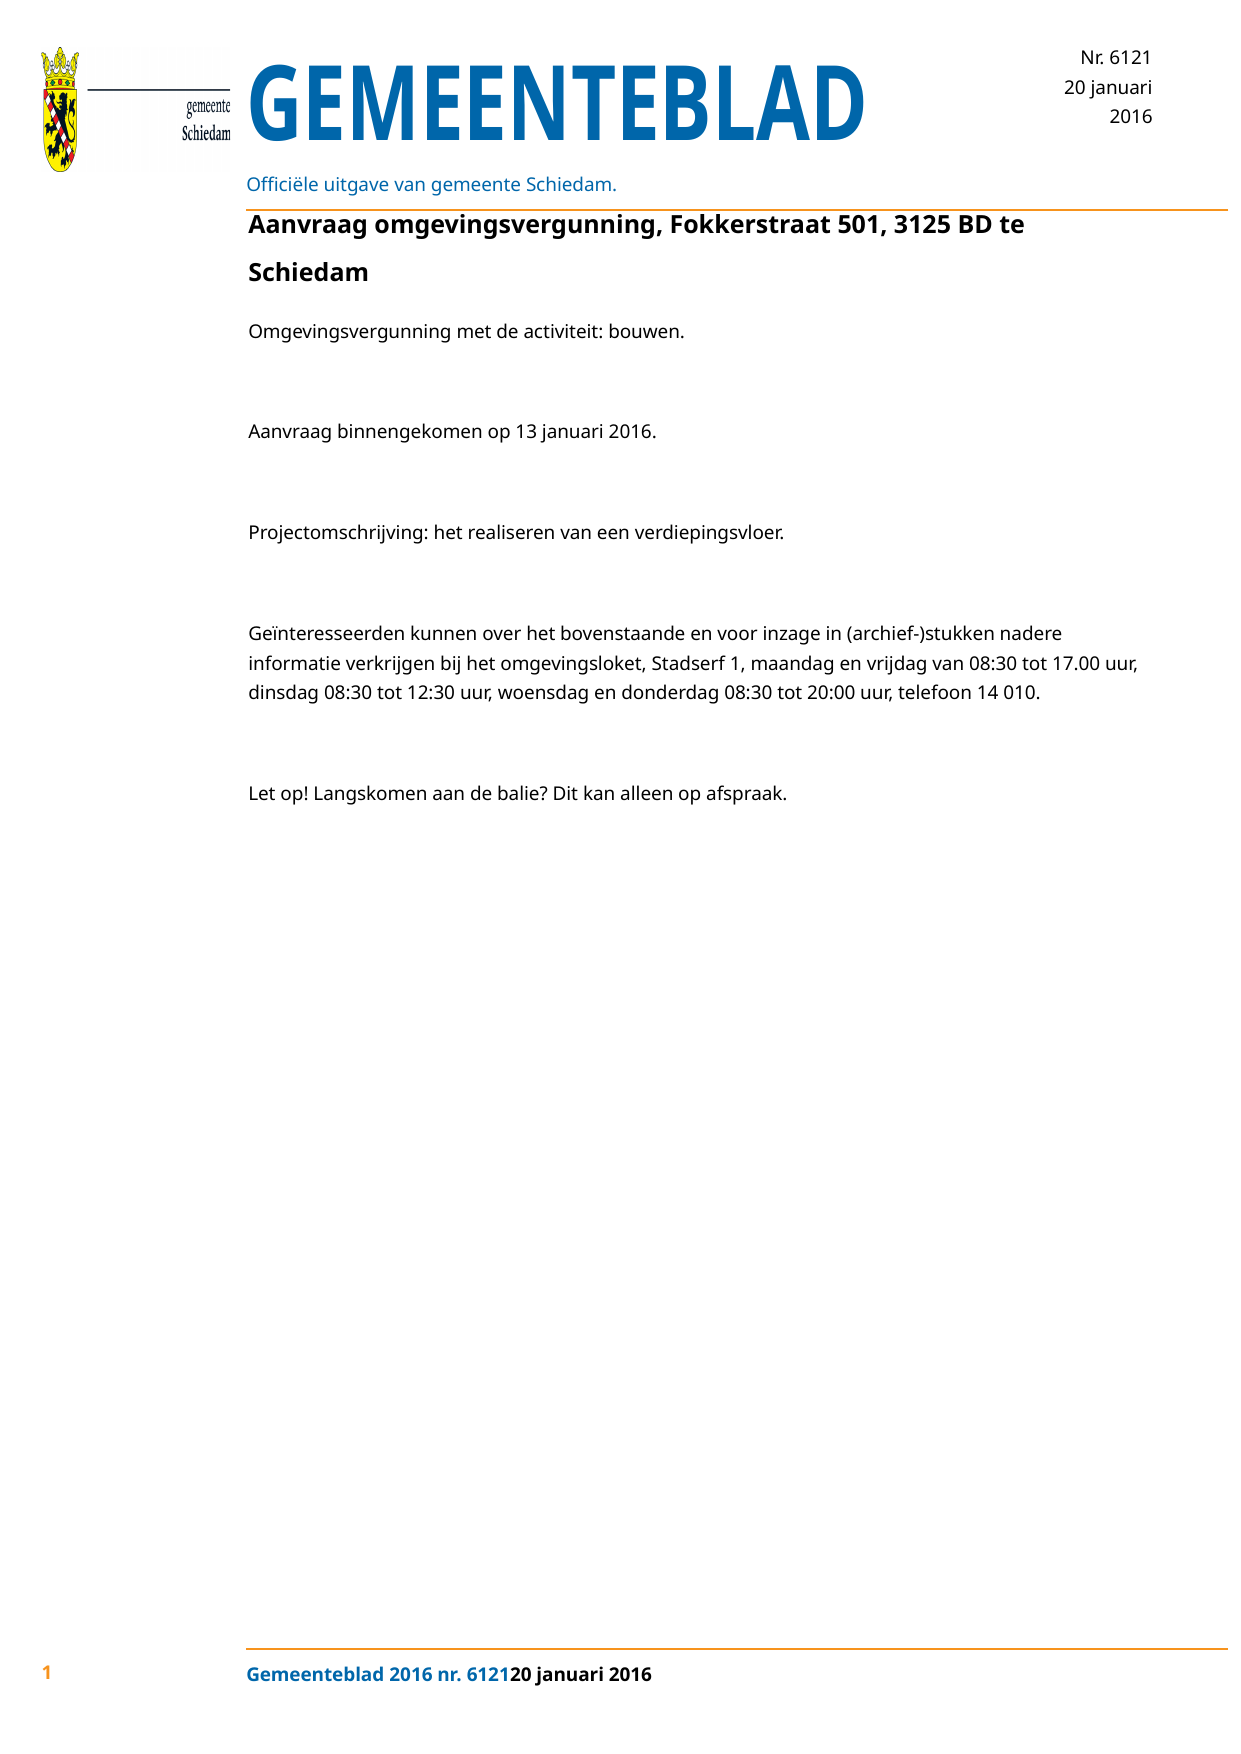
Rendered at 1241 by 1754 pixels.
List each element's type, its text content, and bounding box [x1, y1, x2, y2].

text Let op! Langskomen aan de balie? Dit kan alleen op afspraak. [248, 780, 1152, 806]
text Omgevingsvergunning met de activiteit: bouwen. [248, 318, 1152, 344]
text Geïnteresseerden kunnen over het bovenstaande en voor inzage in (archief-)stukken nadere informatie verkrijgen bij het omgevingsloket, Stadserf 1, maandag en vrijdag van 08:30 tot 17.00 uur, dinsdag 08:30 tot 12:30 uur, woensdag en donderdag 08:30 tot 20:00 uur, telefoon 14 010. [248, 620, 1152, 705]
text Aanvraag binnengekomen op 13 januari 2016. [248, 419, 1152, 444]
picture [41, 47, 231, 172]
text Projectomschrijving: het realiseren van een verdiepingsvloer. [248, 519, 1152, 545]
text Aanvraag omgevingsvergunning, Fokkerstraat 501, 3125 BD te Schiedam [248, 211, 1152, 288]
